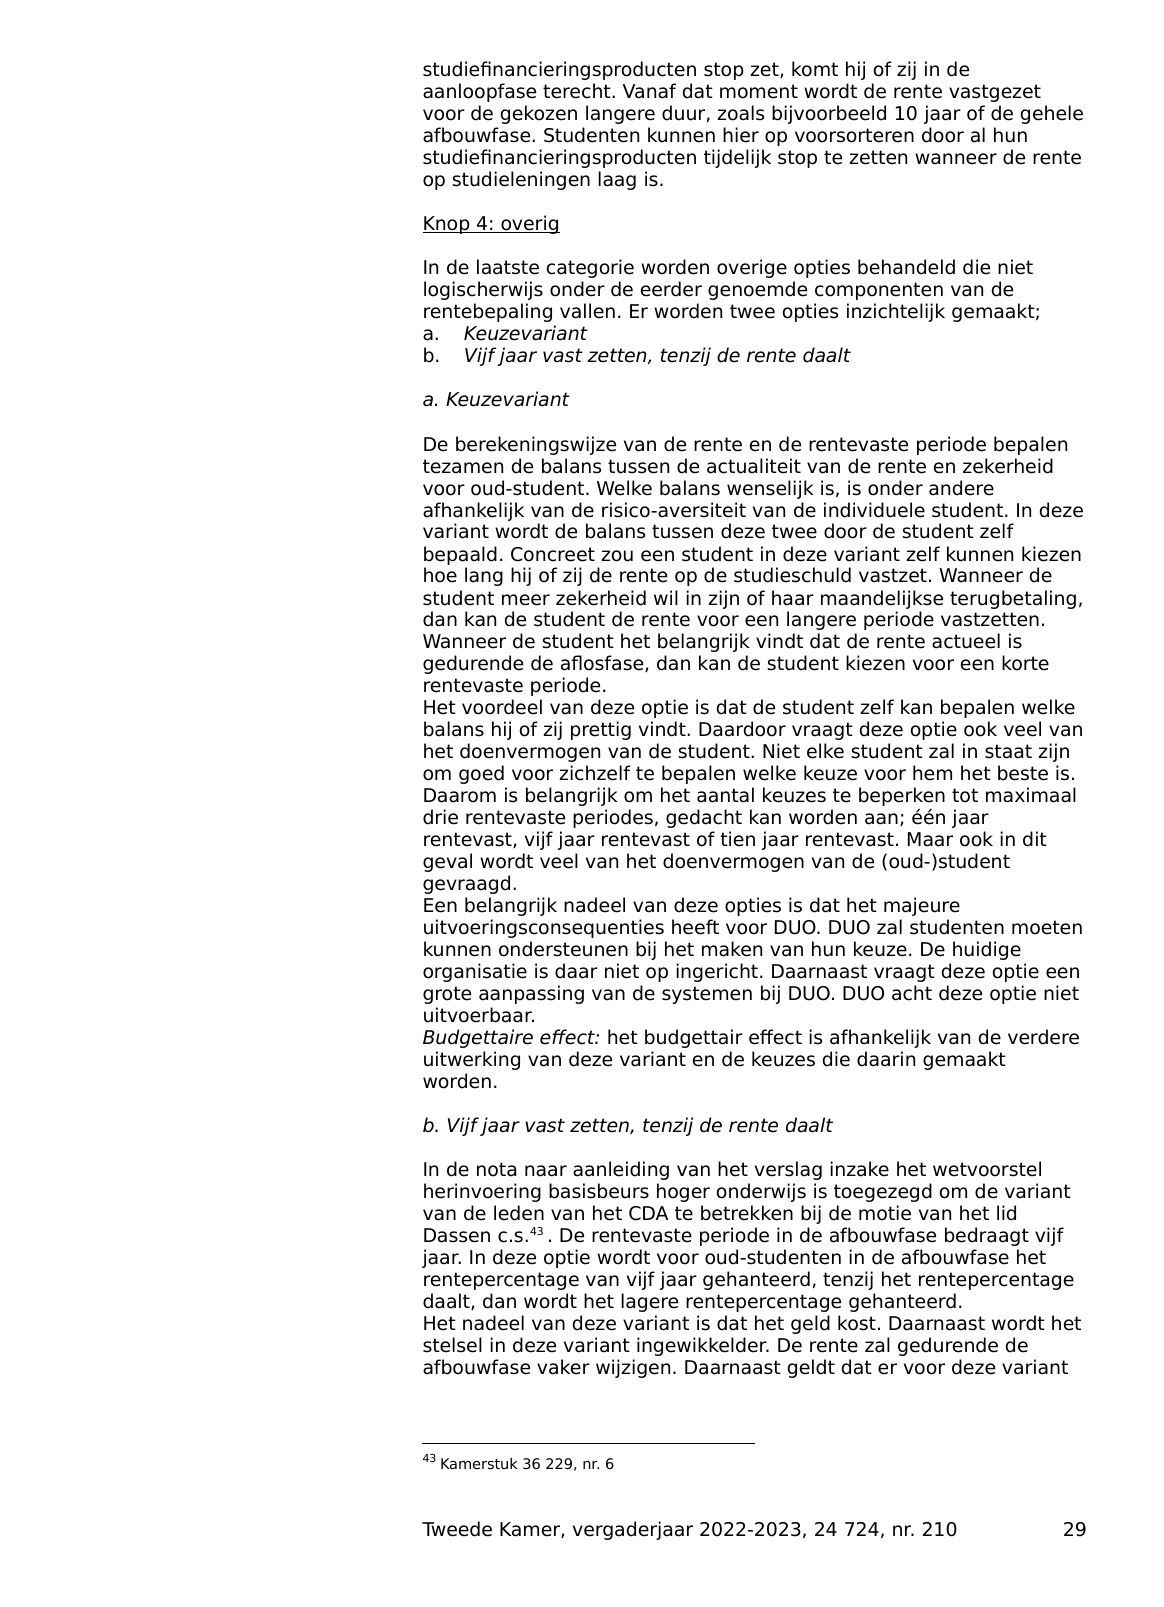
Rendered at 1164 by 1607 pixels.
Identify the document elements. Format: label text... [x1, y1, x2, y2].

text Budgettaire effect: het budgettair effect is afhankelijk van de verdere uitwerking van deze variant en de keuzes die daarin gemaakt worden. [422, 1027, 1087, 1093]
subtitle Knop 4: overig [422, 213, 1087, 235]
subtitle b. Vijf jaar vast zetten, tenzij de rente daalt [422, 1115, 1087, 1137]
text b. Vijf jaar vast zetten, tenzij de rente daalt [422, 345, 1087, 367]
text In de laatste categorie worden overige opties behandeld die niet logischerwijs onder de eerder genoemde componenten van de rentebepaling vallen. Er worden twee opties inzichtelijk gemaakt; [422, 257, 1087, 323]
text Het voordeel van deze optie is dat de student zelf kan bepalen welke balans hij of zij prettig vindt. Daardoor vraagt deze optie ook veel van het doenvermogen van de student. Niet elke student zal in staat zijn om goed voor zichzelf te bepalen welke keuze voor hem het beste is. Daarom is belangrijk om het aantal keuzes te beperken tot maximaal drie rentevaste periodes, gedacht kan worden aan; één jaar rentevast, vijf jaar rentevast of tien jaar rentevast. Maar ook in dit geval wordt veel van het doenvermogen van de (oud-)student gevraagd. [422, 697, 1087, 895]
text De berekeningswijze van de rente en de rentevaste periode bepalen tezamen de balans tussen de actualiteit van de rente en zekerheid voor oud-student. Welke balans wenselijk is, is onder andere afhankelijk van de risico-aversiteit van de individuele student. In deze variant wordt de balans tussen deze twee door de student zelf bepaald. Concreet zou een student in deze variant zelf kunnen kiezen hoe lang hij of zij de rente op de studieschuld vastzet. Wanneer de student meer zekerheid wil in zijn of haar maandelijkse terugbetaling, dan kan de student de rente voor een langere periode vastzetten. Wanneer de student het belangrijk vindt dat de rente actueel is gedurende de aflosfase, dan kan de student kiezen voor een korte rentevaste periode. [422, 433, 1087, 697]
subtitle a. Keuzevariant [422, 389, 1087, 411]
text Het nadeel van deze variant is dat het geld kost. Daarnaast wordt het stelsel in deze variant ingewikkelder. De rente zal gedurende de afbouwfase vaker wijzigen. Daarnaast geldt dat er voor deze variant [422, 1313, 1087, 1379]
text Een belangrijk nadeel van deze opties is dat het majeure uitvoeringsconsequenties heeft voor DUO. DUO zal studenten moeten kunnen ondersteunen bij het maken van hun keuze. De huidige organisatie is daar niet op ingericht. Daarnaast vraagt deze optie een grote aanpassing van de systemen bij DUO. DUO acht deze optie niet uitvoerbaar. [422, 895, 1087, 1027]
text In de nota naar aanleiding van het verslag inzake het wetvoorstel herinvoering basisbeurs hoger onderwijs is toegezegd om de variant van de leden van het CDA te betrekken bij de motie van het lid Dassen c.s.. De rentevaste periode in de afbouwfase bedraagt vijf jaar. In deze optie wordt voor oud-studenten in de afbouwfase het rentepercentage van vijf jaar gehanteerd, tenzij het rentepercentage daalt, dan wordt het lagere rentepercentage gehanteerd. [422, 1159, 1087, 1313]
text Kamerstuk 36 229, nr. 6 [422, 1452, 1087, 1474]
text studiefinancieringsproducten stop zet, komt hij of zij in de aanloopfase terecht. Vanaf dat moment wordt de rente vastgezet voor de gekozen langere duur, zoals bijvoorbeeld 10 jaar of de gehele afbouwfase. Studenten kunnen hier op voorsorteren door al hun studiefinancieringsproducten tijdelijk stop te zetten wanneer de rente op studieleningen laag is. [422, 59, 1087, 191]
text a. Keuzevariant [422, 323, 1087, 345]
